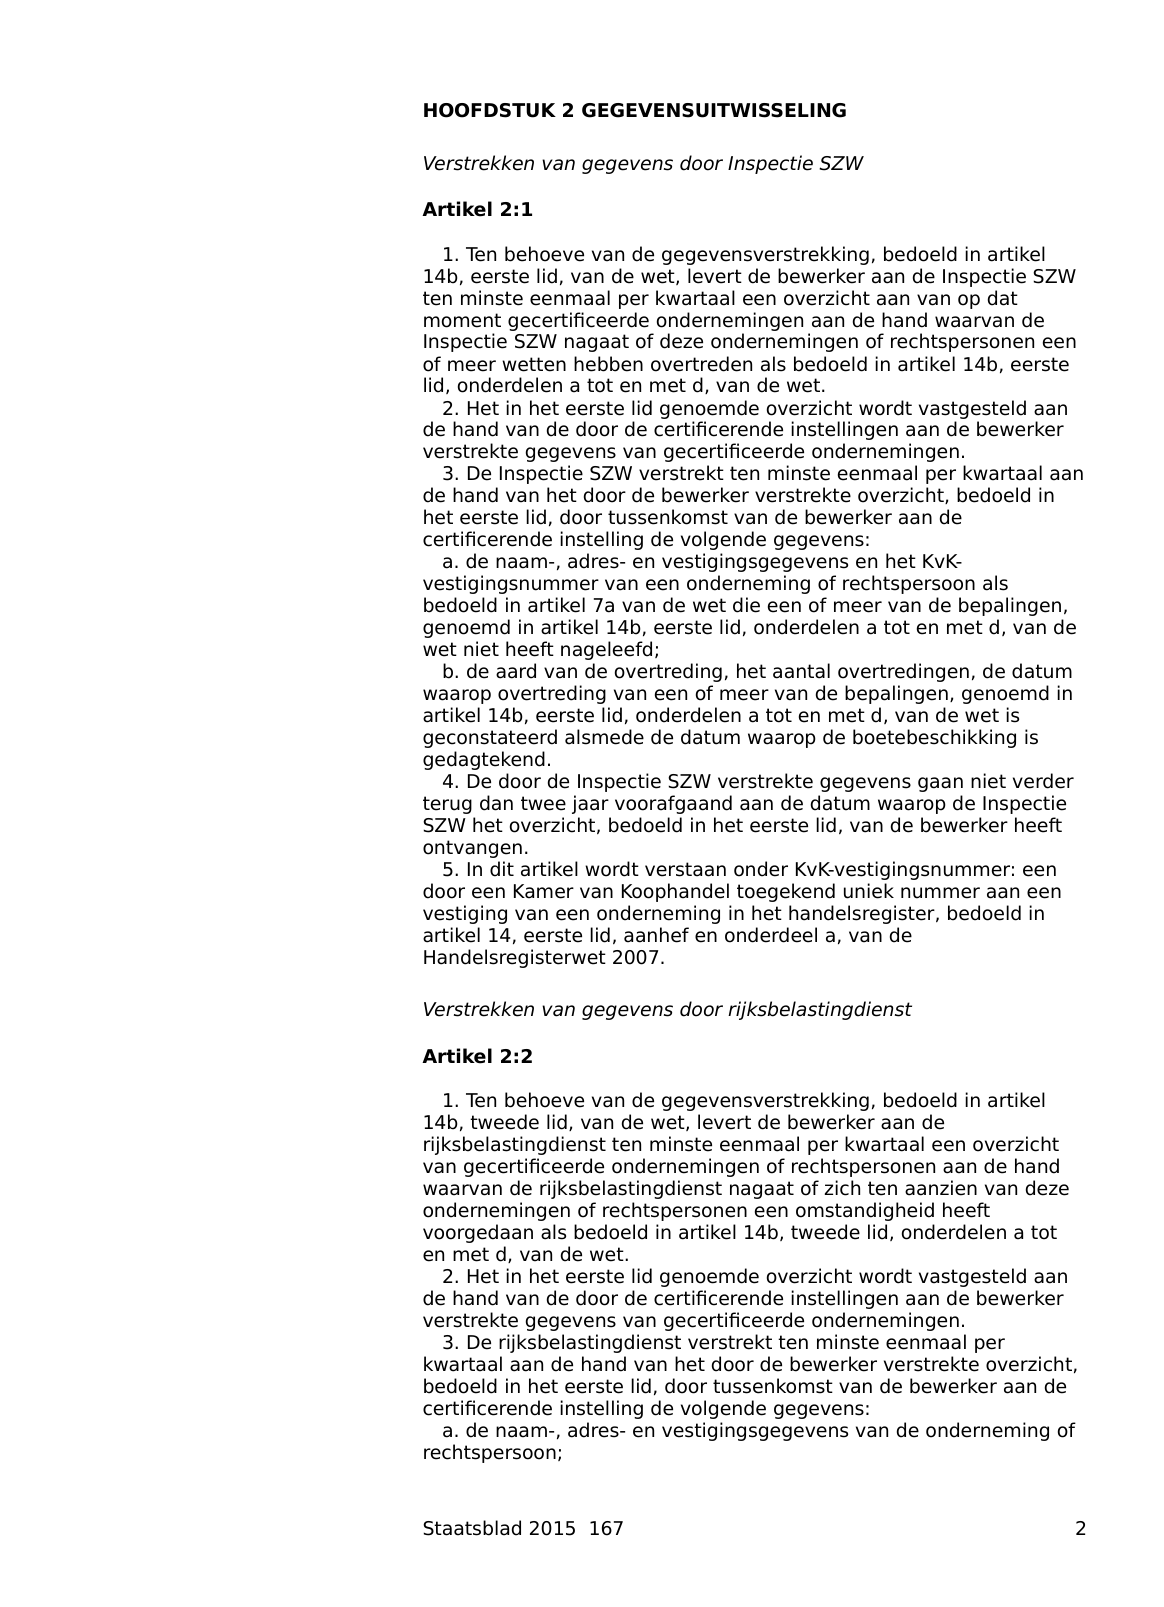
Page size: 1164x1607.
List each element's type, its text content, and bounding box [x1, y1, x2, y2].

text 2. Het in het eerste lid genoemde overzicht wordt vastgesteld aan de hand van de door de certificerende instellingen aan de bewerker verstrekte gegevens van gecertificeerde ondernemingen. [422, 1266, 1087, 1332]
subtitle Artikel 2:1 [422, 199, 1087, 221]
subtitle HOOFDSTUK 2 GEGEVENSUITWISSELING [422, 100, 1087, 122]
text a. de naam-, adres- en vestigingsgegevens van de onderneming of rechtspersoon; [422, 1420, 1087, 1464]
text 3. De Inspectie SZW verstrekt ten minste eenmaal per kwartaal aan de hand van het door de bewerker verstrekte overzicht, bedoeld in het eerste lid, door tussenkomst van de bewerker aan de certificerende instelling de volgende gegevens: [422, 463, 1087, 551]
text 1. Ten behoeve van de gegevensverstrekking, bedoeld in artikel 14b, tweede lid, van de wet, levert de bewerker aan de rijksbelastingdienst ten minste eenmaal per kwartaal een overzicht van gecertificeerde ondernemingen of rechtspersonen aan de hand waarvan de rijksbelastingdienst nagaat of zich ten aanzien van deze ondernemingen of rechtspersonen een omstandigheid heeft voorgedaan als bedoeld in artikel 14b, tweede lid, onderdelen a tot en met d, van de wet. [422, 1090, 1087, 1266]
text 2. Het in het eerste lid genoemde overzicht wordt vastgesteld aan de hand van de door de certificerende instellingen aan de bewerker verstrekte gegevens van gecertificeerde ondernemingen. [422, 397, 1087, 463]
text 3. De rijksbelastingdienst verstrekt ten minste eenmaal per kwartaal aan de hand van het door de bewerker verstrekte overzicht, bedoeld in het eerste lid, door tussenkomst van de bewerker aan de certificerende instelling de volgende gegevens: [422, 1332, 1087, 1420]
subtitle Verstrekken van gegevens door rijksbelastingdienst [422, 999, 1087, 1021]
text 1. Ten behoeve van de gegevensverstrekking, bedoeld in artikel 14b, eerste lid, van de wet, levert de bewerker aan de Inspectie SZW ten minste eenmaal per kwartaal een overzicht aan van op dat moment gecertificeerde ondernemingen aan de hand waarvan de Inspectie SZW nagaat of deze ondernemingen of rechtspersonen een of meer wetten hebben overtreden als bedoeld in artikel 14b, eerste lid, onderdelen a tot en met d, van de wet. [422, 243, 1087, 397]
text 5. In dit artikel wordt verstaan onder KvK-vestigingsnummer: een door een Kamer van Koophandel toegekend uniek nummer aan een vestiging van een onderneming in het handelsregister, bedoeld in artikel 14, eerste lid, aanhef en onderdeel a, van de Handelsregisterwet 2007. [422, 859, 1087, 969]
subtitle Verstrekken van gegevens door Inspectie SZW [422, 152, 1087, 174]
text 4. De door de Inspectie SZW verstrekte gegevens gaan niet verder terug dan twee jaar voorafgaand aan de datum waarop de Inspectie SZW het overzicht, bedoeld in het eerste lid, van de bewerker heeft ontvangen. [422, 771, 1087, 859]
text b. de aard van de overtreding, het aantal overtredingen, de datum waarop overtreding van een of meer van de bepalingen, genoemd in artikel 14b, eerste lid, onderdelen a tot en met d, van de wet is geconstateerd alsmede de datum waarop de boetebeschikking is gedagtekend. [422, 661, 1087, 771]
text a. de naam-, adres- en vestigingsgegevens en het KvK-vestigingsnummer van een onderneming of rechtspersoon als bedoeld in artikel 7a van de wet die een of meer van de bepalingen, genoemd in artikel 14b, eerste lid, onderdelen a tot en met d, van de wet niet heeft nageleefd; [422, 551, 1087, 661]
subtitle Artikel 2:2 [422, 1046, 1087, 1068]
